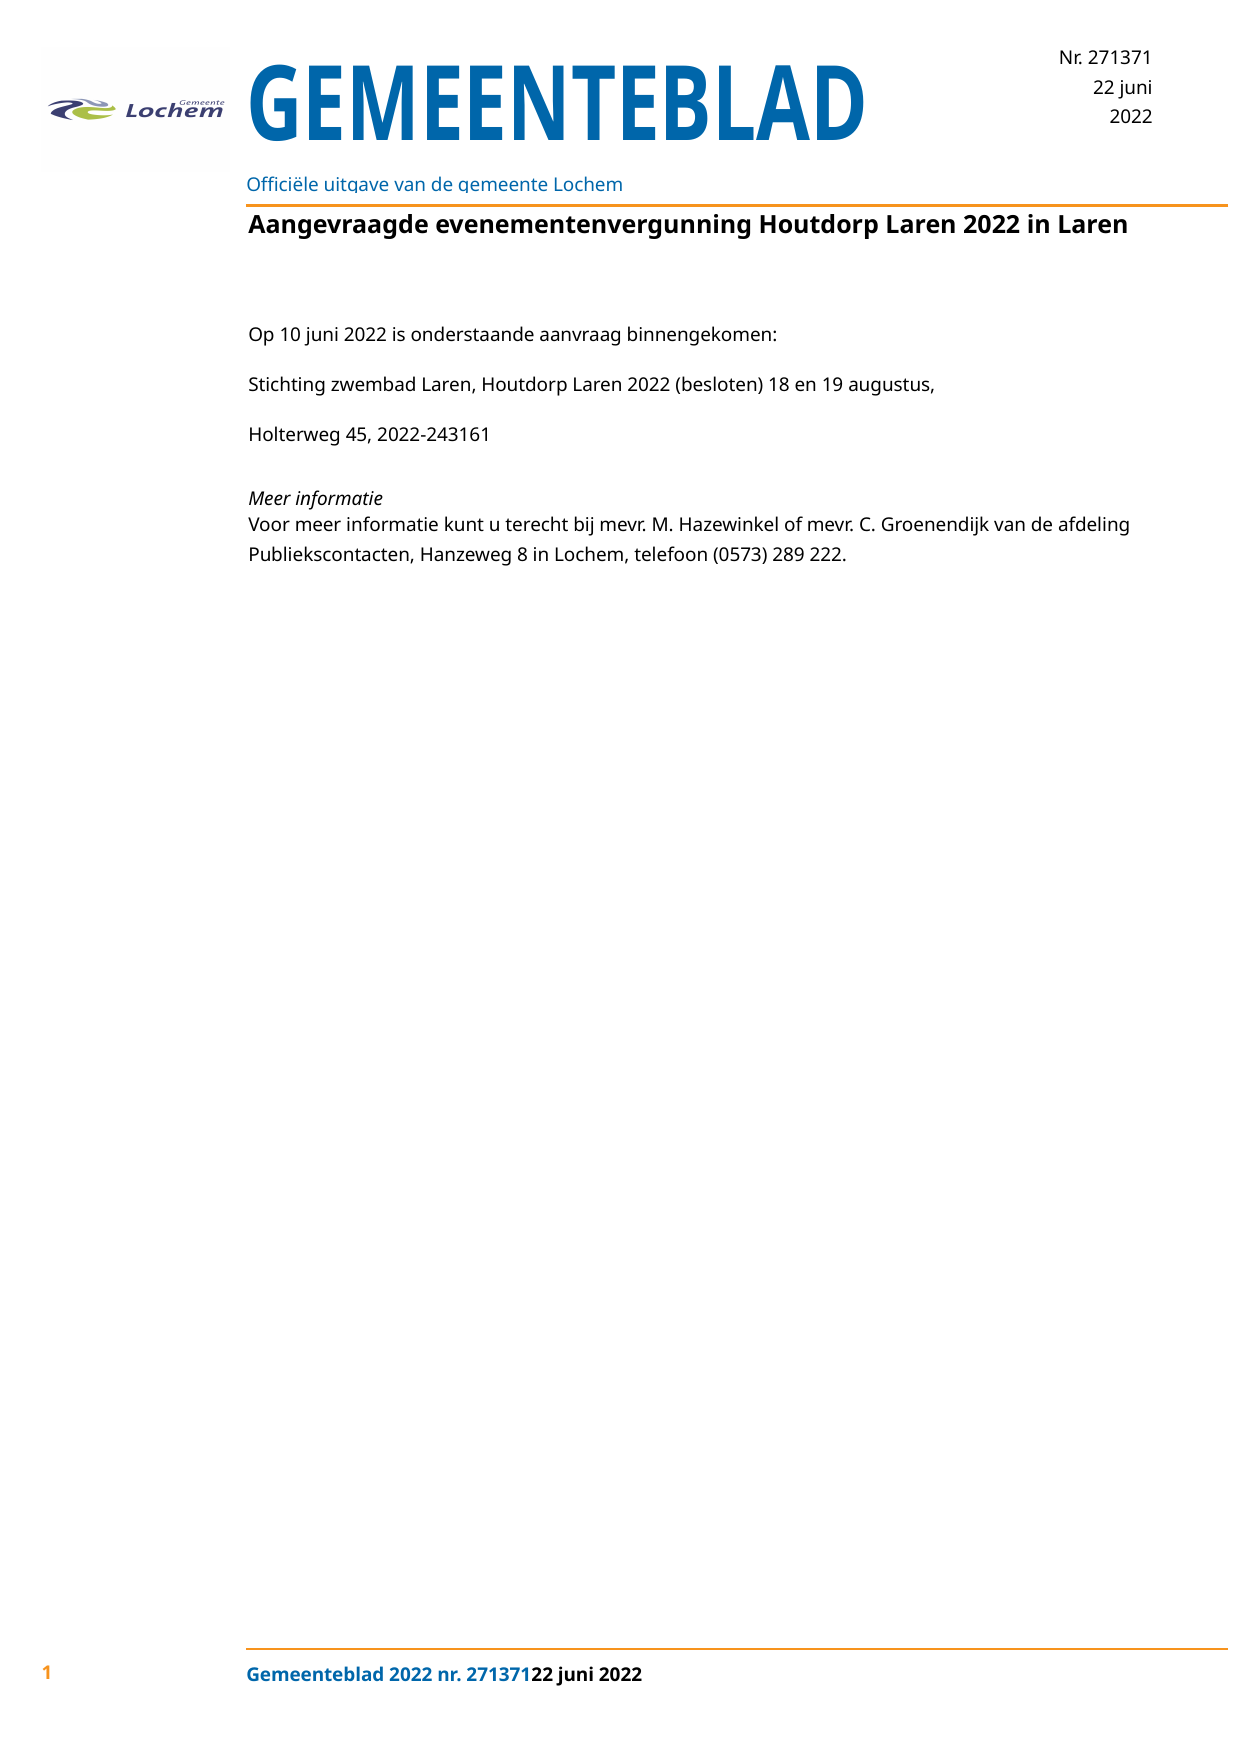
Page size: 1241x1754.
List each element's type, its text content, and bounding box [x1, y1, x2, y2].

text Stichting zwembad Laren, Houtdorp Laren 2022 (besloten) 18 en 19 augustus, [248, 371, 1152, 397]
text Meer informatie [248, 486, 1152, 511]
text Holterweg 45, 2022-243161 [248, 422, 1152, 447]
picture [41, 47, 231, 172]
text Op 10 juni 2022 is onderstaande aanvraag binnengekomen: [248, 321, 1152, 346]
text Voor meer informatie kunt u terecht bij mevr. M. Hazewinkel of mevr. C. Groenendijk van de afdeling Publiekscontacten, Hanzeweg 8 in Lochem, telefoon (0573) 289 222. [248, 511, 1152, 567]
text Aangevraagde evenementenvergunning Houtdorp Laren 2022 in Laren [248, 207, 1152, 241]
